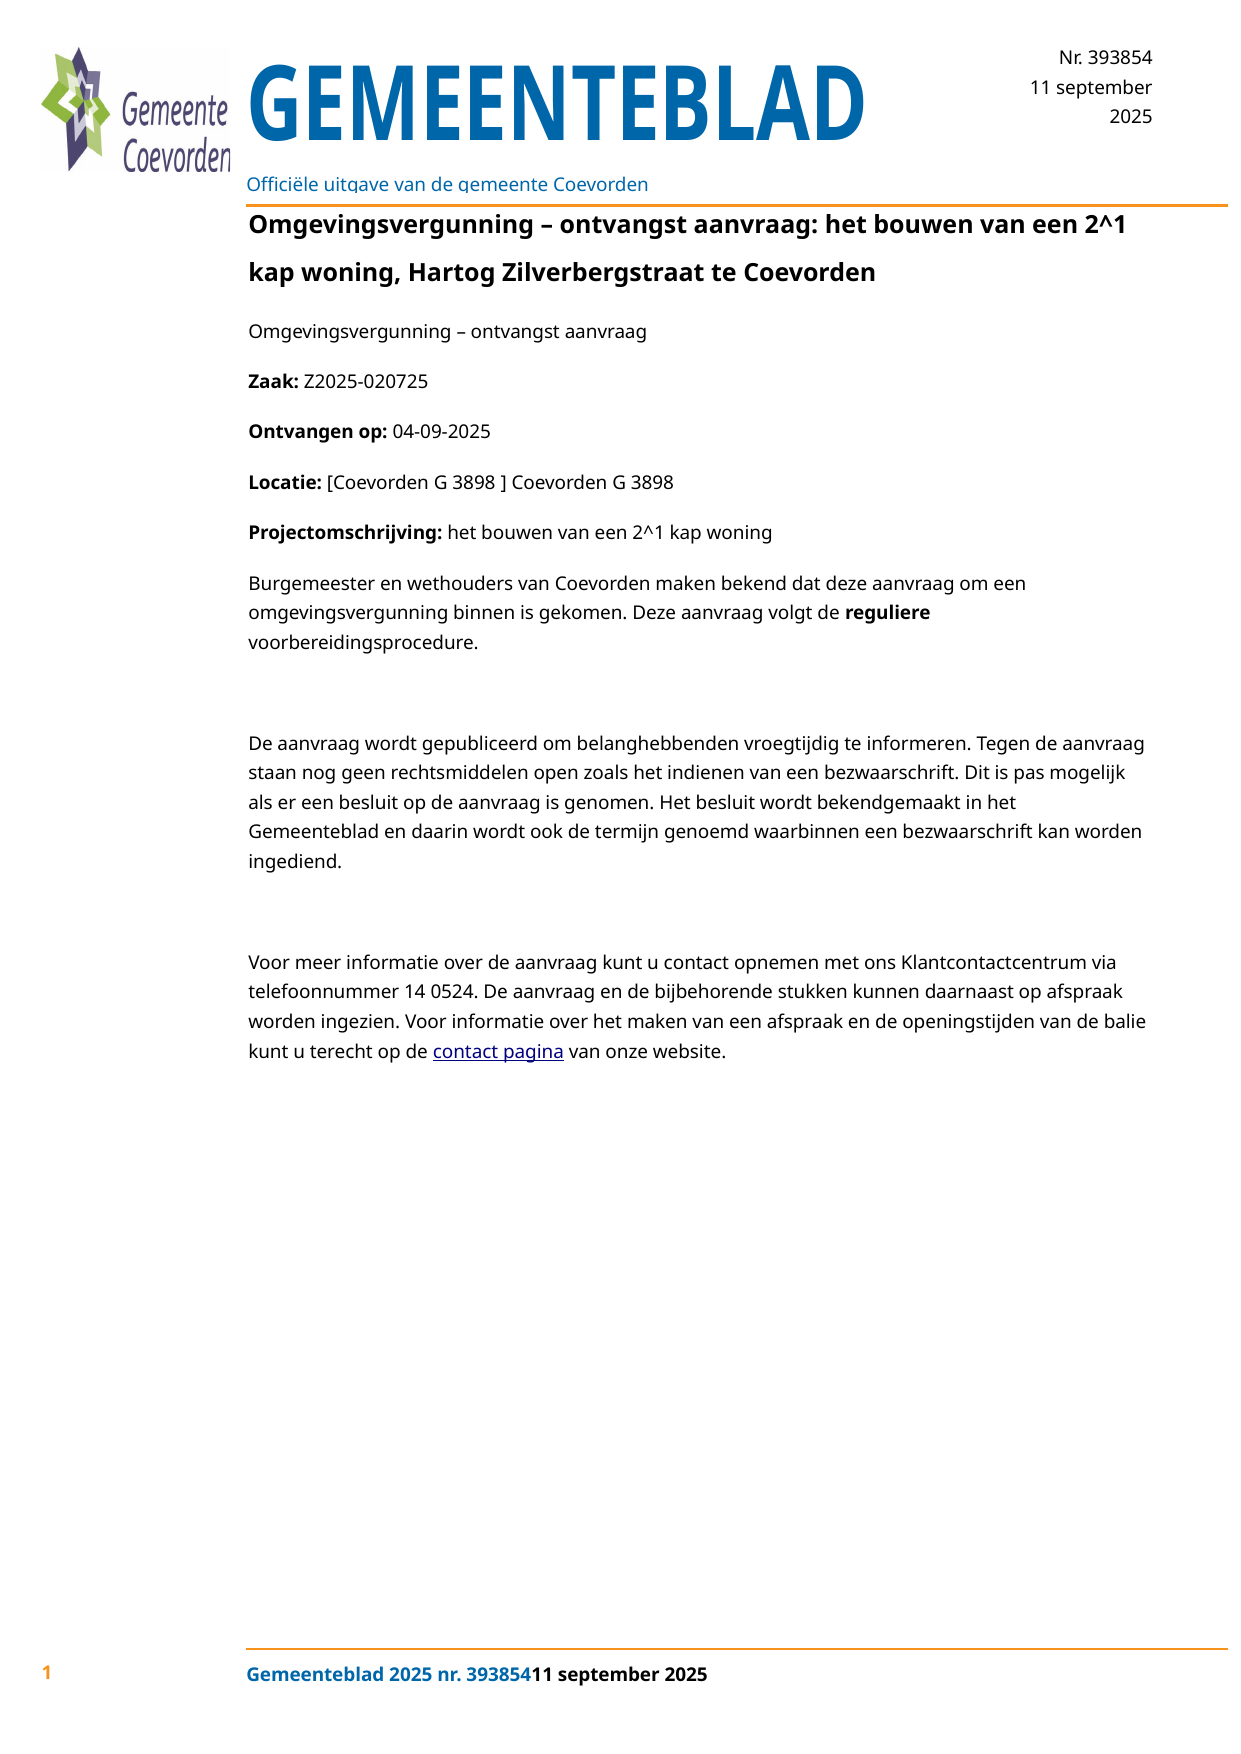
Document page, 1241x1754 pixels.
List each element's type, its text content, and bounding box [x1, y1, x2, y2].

text Zaak: Z2025-020725 [248, 368, 1152, 394]
picture [41, 47, 231, 172]
text Ontvangen op: 04-09-2025 [248, 419, 1152, 444]
text Omgevingsvergunning – ontvangst aanvraag: het bouwen van een 2^1 kap woning, Hartog Zilverbergstraat te Coevorden [248, 207, 1152, 288]
text Burgemeester en wethouders van Coevorden maken bekend dat deze aanvraag om een omgevingsvergunning binnen is gekomen. Deze aanvraag volgt de reguliere voorbereidingsprocedure. [248, 570, 1152, 655]
text Locatie: [Coevorden G 3898 ] Coevorden G 3898 [248, 469, 1152, 495]
text Omgevingsvergunning – ontvangst aanvraag [248, 318, 1152, 344]
text Projectomschrijving: het bouwen van een 2^1 kap woning [248, 519, 1152, 545]
text Voor meer informatie over de aanvraag kunt u contact opnemen met ons Klantcontactcentrum via telefoonnummer 14 0524. De aanvraag en de bijbehorende stukken kunnen daarnaast op afspraak worden ingezien. Voor informatie over het maken van een afspraak en de openingstijden van de balie kunt u terecht op de contact pagina van onze website. [248, 949, 1152, 1064]
text De aanvraag wordt gepubliceerd om belanghebbenden vroegtijdig te informeren. Tegen de aanvraag staan nog geen rechtsmiddelen open zoals het indienen van een bezwaarschrift. Dit is pas mogelijk als er een besluit op de aanvraag is genomen. Het besluit wordt bekendgemaakt in het Gemeenteblad en daarin wordt ook de termijn genoemd waarbinnen een bezwaarschrift kan worden ingediend. [248, 730, 1152, 874]
